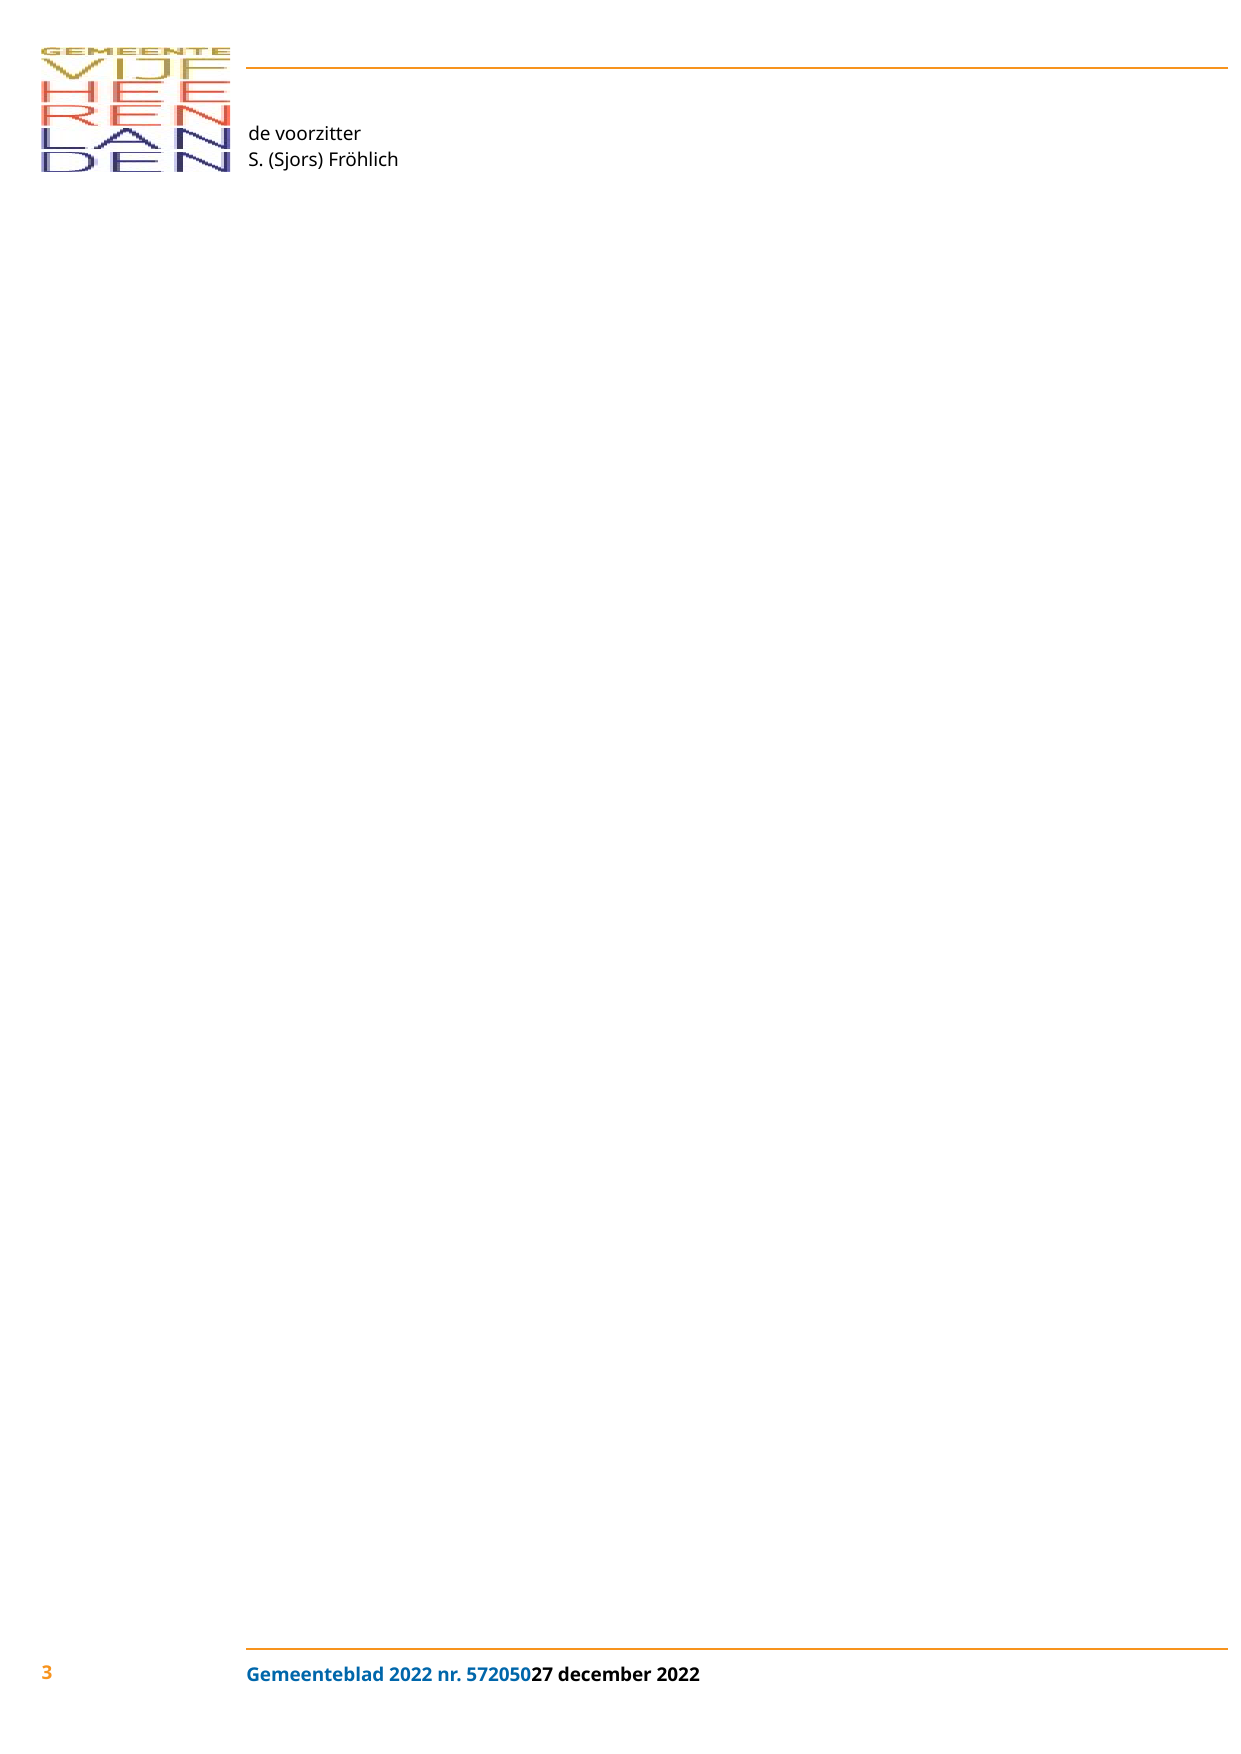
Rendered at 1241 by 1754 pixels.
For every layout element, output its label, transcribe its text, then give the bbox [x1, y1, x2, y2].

text S. (Sjors) Fröhlich [248, 146, 1152, 172]
text de voorzitter [248, 121, 1152, 146]
picture [41, 47, 231, 172]
